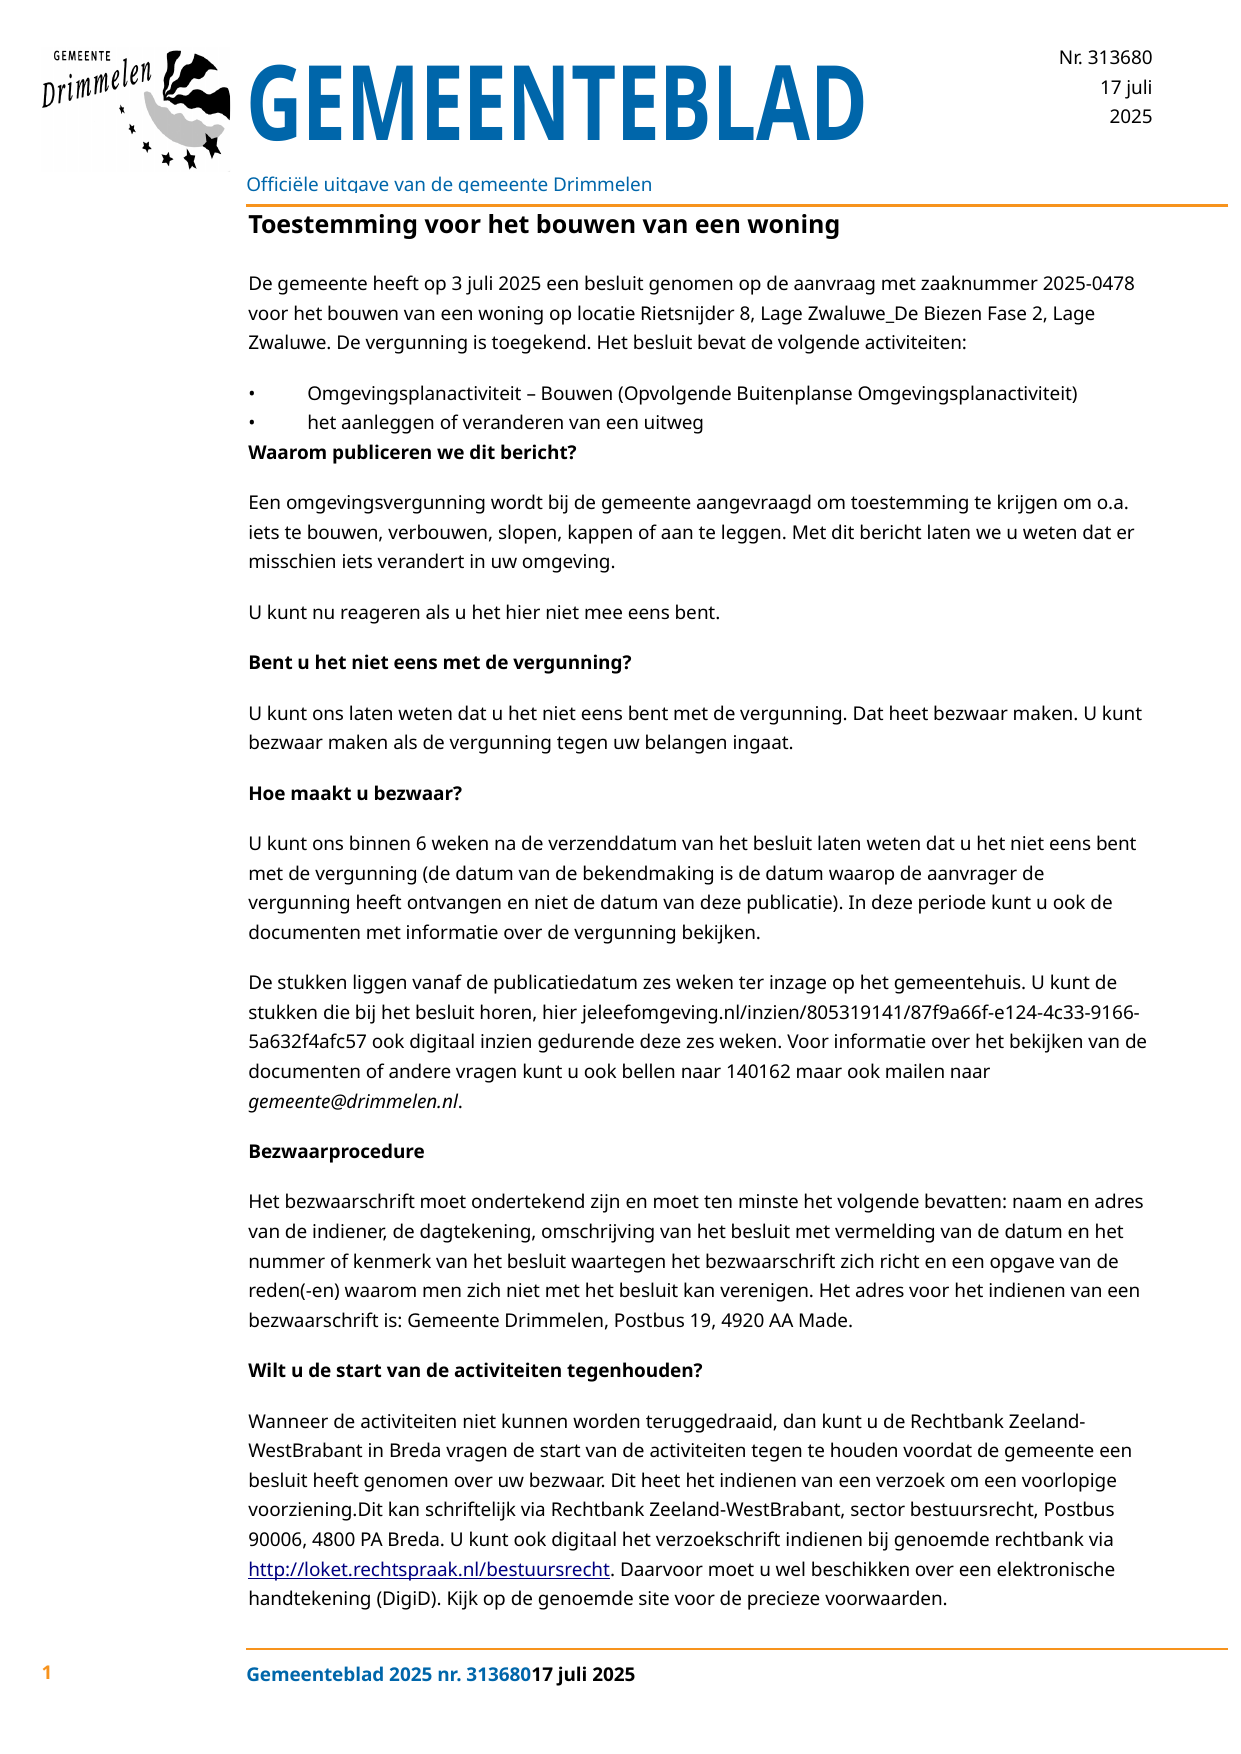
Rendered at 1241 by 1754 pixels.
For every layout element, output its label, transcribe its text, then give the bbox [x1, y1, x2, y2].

text Het bezwaarschrift moet ondertekend zijn en moet ten minste het volgende bevatten: naam en adres van de indiener, de dagtekening, omschrijving van het besluit met vermelding van de datum en het nummer of kenmerk van het besluit waartegen het bezwaarschrift zich richt en een opgave van de reden(-en) waarom men zich niet met het besluit kan verenigen. Het adres voor het indienen van een bezwaarschrift is: Gemeente Drimmelen, Postbus 19, 4920 AA Made. [248, 1189, 1152, 1333]
list Omgevingsplanactiviteit – Bouwen (Opvolgende Buitenplanse Omgevingsplanactiviteit) [248, 380, 1152, 406]
text De gemeente heeft op 3 juli 2025 een besluit genomen op de aanvraag met zaaknummer 2025-0478 voor het bouwen van een woning op locatie Rietsnijder 8, Lage Zwaluwe_De Biezen Fase 2, Lage Zwaluwe. De vergunning is toegekend. Het besluit bevat de volgende activiteiten: [248, 270, 1152, 355]
text U kunt nu reageren als u het hier niet mee eens bent. [248, 599, 1152, 625]
text Wanneer de activiteiten niet kunnen worden teruggedraaid, dan kunt u de Rechtbank Zeeland-WestBrabant in Breda vragen de start van de activiteiten tegen te houden voordat de gemeente een besluit heeft genomen over uw bezwaar. Dit heet het indienen van een verzoek om een voorlopige voorziening.Dit kan schriftelijk via Rechtbank Zeeland-WestBrabant, sector bestuursrecht, Postbus 90006, 4800 PA Breda. U kunt ook digitaal het verzoekschrift indienen bij genoemde rechtbank via http://loket.rechtspraak.nl/bestuursrecht. Daarvoor moet u wel beschikken over een elektronische handtekening (DigiD). Kijk op de genoemde site voor de precieze voorwaarden. [248, 1408, 1152, 1611]
text Toestemming voor het bouwen van een woning [248, 207, 1152, 241]
text Wilt u de start van de activiteiten tegenhouden? [248, 1357, 1152, 1383]
text Een omgevingsvergunning wordt bij de gemeente aangevraagd om toestemming te krijgen om o.a. iets te bouwen, verbouwen, slopen, kappen of aan te leggen. Met dit bericht laten we u weten dat er misschien iets verandert in uw omgeving. [248, 489, 1152, 574]
picture [41, 47, 231, 172]
text Waarom publiceren we dit bericht? [248, 439, 1152, 465]
text U kunt ons binnen 6 weken na de verzenddatum van het besluit laten weten dat u het niet eens bent met de vergunning (de datum van de bekendmaking is de datum waarop de aanvrager de vergunning heeft ontvangen en niet de datum van deze publicatie). In deze periode kunt u ook de documenten met informatie over de vergunning bekijken. [248, 830, 1152, 945]
text U kunt ons laten weten dat u het niet eens bent met de vergunning. Dat heet bezwaar maken. U kunt bezwaar maken als de vergunning tegen uw belangen ingaat. [248, 700, 1152, 755]
text Hoe maakt u bezwaar? [248, 780, 1152, 806]
text Bent u het niet eens met de vergunning? [248, 649, 1152, 675]
text De stukken liggen vanaf de publicatiedatum zes weken ter inzage op het gemeentehuis. U kunt de stukken die bij het besluit horen, hier jeleefomgeving.nl/inzien/805319141/87f9a66f-e124-4c33-9166-5a632f4afc57 ook digitaal inzien gedurende deze zes weken. Voor informatie over het bekijken van de documenten of andere vragen kunt u ook bellen naar 140162 maar ook mailen naar gemeente@drimmelen.nl. [248, 969, 1152, 1113]
text Bezwaarprocedure [248, 1138, 1152, 1164]
list het aanleggen of veranderen van een uitweg [248, 409, 1152, 435]
